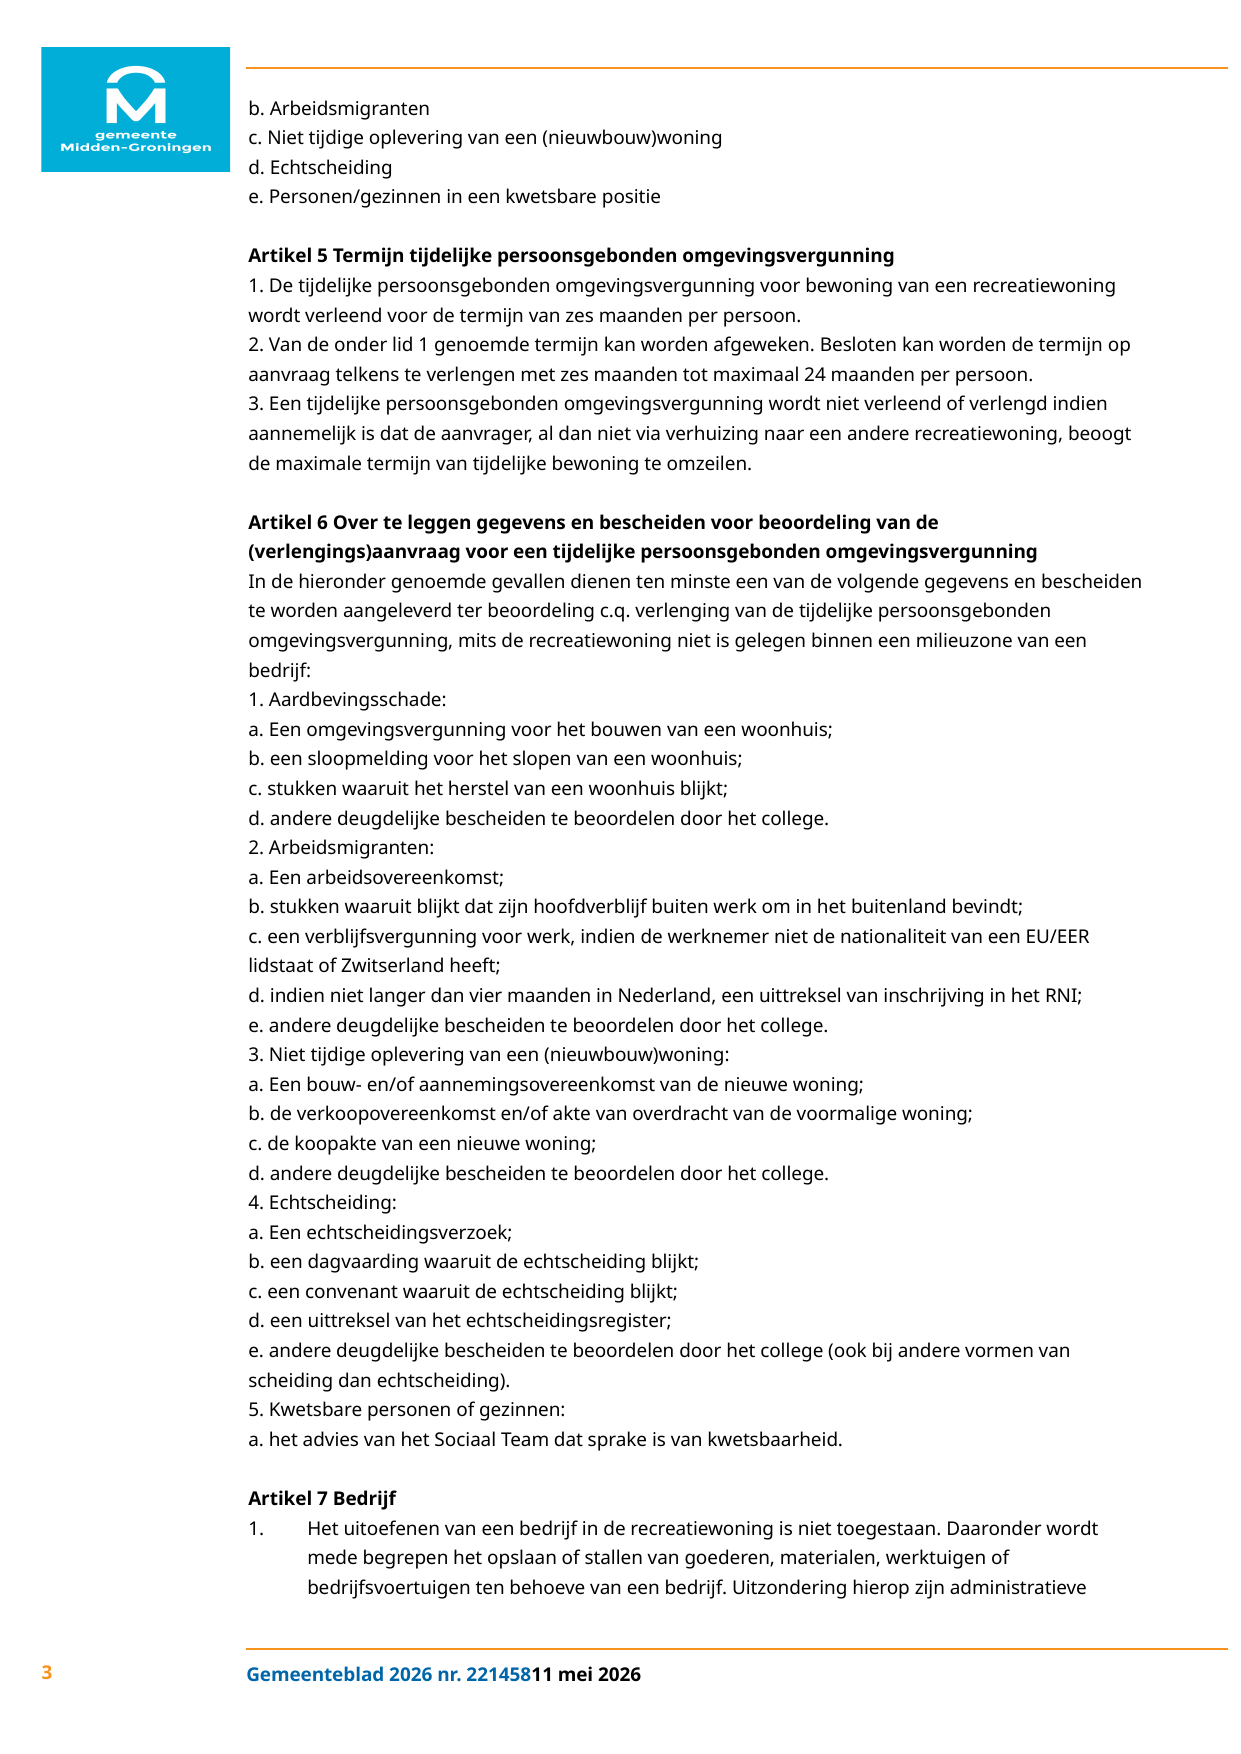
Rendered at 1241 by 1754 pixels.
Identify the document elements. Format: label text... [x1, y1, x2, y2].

picture [184, 146, 190, 153]
text In de hieronder genoemde gevallen dienen ten minste een van de volgende gegevens en bescheiden te worden aangeleverd ter beoordeling c.q. verlenging van de tijdelijke persoonsgebonden omgevingsvergunning, mits de recreatiewoning niet is gelegen binnen een milieuzone van een bedrijf: [248, 568, 1152, 683]
text b. een dagvaarding waaruit de echtscheiding blijkt; [248, 1248, 1152, 1274]
text 1. De tijdelijke persoonsgebonden omgevingsvergunning voor bewoning van een recreatiewoning wordt verleend voor de termijn van zes maanden per persoon. [248, 272, 1152, 328]
text a. Een echtscheidingsverzoek; [248, 1219, 1152, 1245]
text c. Niet tijdige oplevering van een (nieuwbouw)woning [248, 124, 1152, 150]
text 3. Niet tijdige oplevering van een (nieuwbouw)woning: [248, 1041, 1152, 1067]
text b. de verkoopovereenkomst en/of akte van overdracht van de voormalige woning; [248, 1101, 1152, 1126]
text e. andere deugdelijke bescheiden te beoordelen door het college. [248, 1012, 1152, 1038]
text e. Personen/gezinnen in een kwetsbare positie [248, 183, 1152, 209]
text c. een convenant waaruit de echtscheiding blijkt; [248, 1278, 1152, 1304]
picture [108, 66, 164, 82]
text 1. Aardbevingsschade: [248, 686, 1152, 712]
text 2. Arbeidsmigranten: [248, 834, 1152, 860]
text Artikel 5 Termijn tijdelijke persoonsgebonden omgevingsvergunning [248, 243, 1152, 268]
text d. een uittreksel van het echtscheidingsregister; [248, 1308, 1152, 1333]
text Artikel 6 Over te leggen gegevens en bescheiden voor beoordeling van de (verlengings)aanvraag voor een tijdelijke persoonsgebonden omgevingsvergunning [248, 509, 1152, 564]
text a. Een arbeidsovereenkomst; [248, 864, 1152, 890]
text d. Echtscheiding [248, 154, 1152, 180]
text Artikel 7 Bedrijf [248, 1485, 1152, 1511]
text a. Een omgevingsvergunning voor het bouwen van een woonhuis; [248, 716, 1152, 742]
text 2. Van de onder lid 1 genoemde termijn kan worden afgeweken. Besloten kan worden de termijn op aanvraag telkens te verlengen met zes maanden tot maximaal 24 maanden per persoon. [248, 331, 1152, 387]
text 4. Echtscheiding: [248, 1189, 1152, 1215]
text a. het advies van het Sociaal Team dat sprake is van kwetsbaarheid. [248, 1426, 1152, 1452]
picture [107, 89, 165, 122]
text b. Arbeidsmigranten [248, 95, 1152, 121]
text c. stukken waaruit het herstel van een woonhuis blijkt; [248, 775, 1152, 801]
text b. stukken waaruit blijkt dat zijn hoofdverblijf buiten werk om in het buitenland bevindt; [248, 893, 1152, 919]
list Het uitoefenen van een bedrijf in de recreatiewoning is niet toegestaan. Daaronder wordt mede begrepen het opslaan of stallen van goederen, materialen, werktuigen of bedrijfsvoertuigen ten behoeve van een bedrijf. Uitzondering hierop zijn administratieve [248, 1515, 1152, 1600]
text c. een verblijfsvergunning voor werk, indien de werknemer niet de nationaliteit van een EU/EER lidstaat of Zwitserland heeft; [248, 923, 1152, 978]
text b. een sloopmelding voor het slopen van een woonhuis; [248, 746, 1152, 771]
text e. andere deugdelijke bescheiden te beoordelen door het college (ook bij andere vormen van scheiding dan echtscheiding). [248, 1337, 1152, 1393]
text 5. Kwetsbare personen of gezinnen: [248, 1396, 1152, 1422]
text a. Een bouw- en/of aannemingsovereenkomst van de nieuwe woning; [248, 1071, 1152, 1097]
text d. andere deugdelijke bescheiden te beoordelen door het college. [248, 1160, 1152, 1186]
text c. de koopakte van een nieuwe woning; [248, 1130, 1152, 1156]
text d. andere deugdelijke bescheiden te beoordelen door het college. [248, 805, 1152, 831]
text d. indien niet langer dan vier maanden in Nederland, een uittreksel van inschrijving in het RNI; [248, 982, 1152, 1008]
text 3. Een tijdelijke persoonsgebonden omgevingsvergunning wordt niet verleend of verlengd indien aannemelijk is dat de aanvrager, al dan niet via verhuizing naar een andere recreatiewoning, beoogt de maximale termijn van tijdelijke bewoning te omzeilen. [248, 391, 1152, 476]
